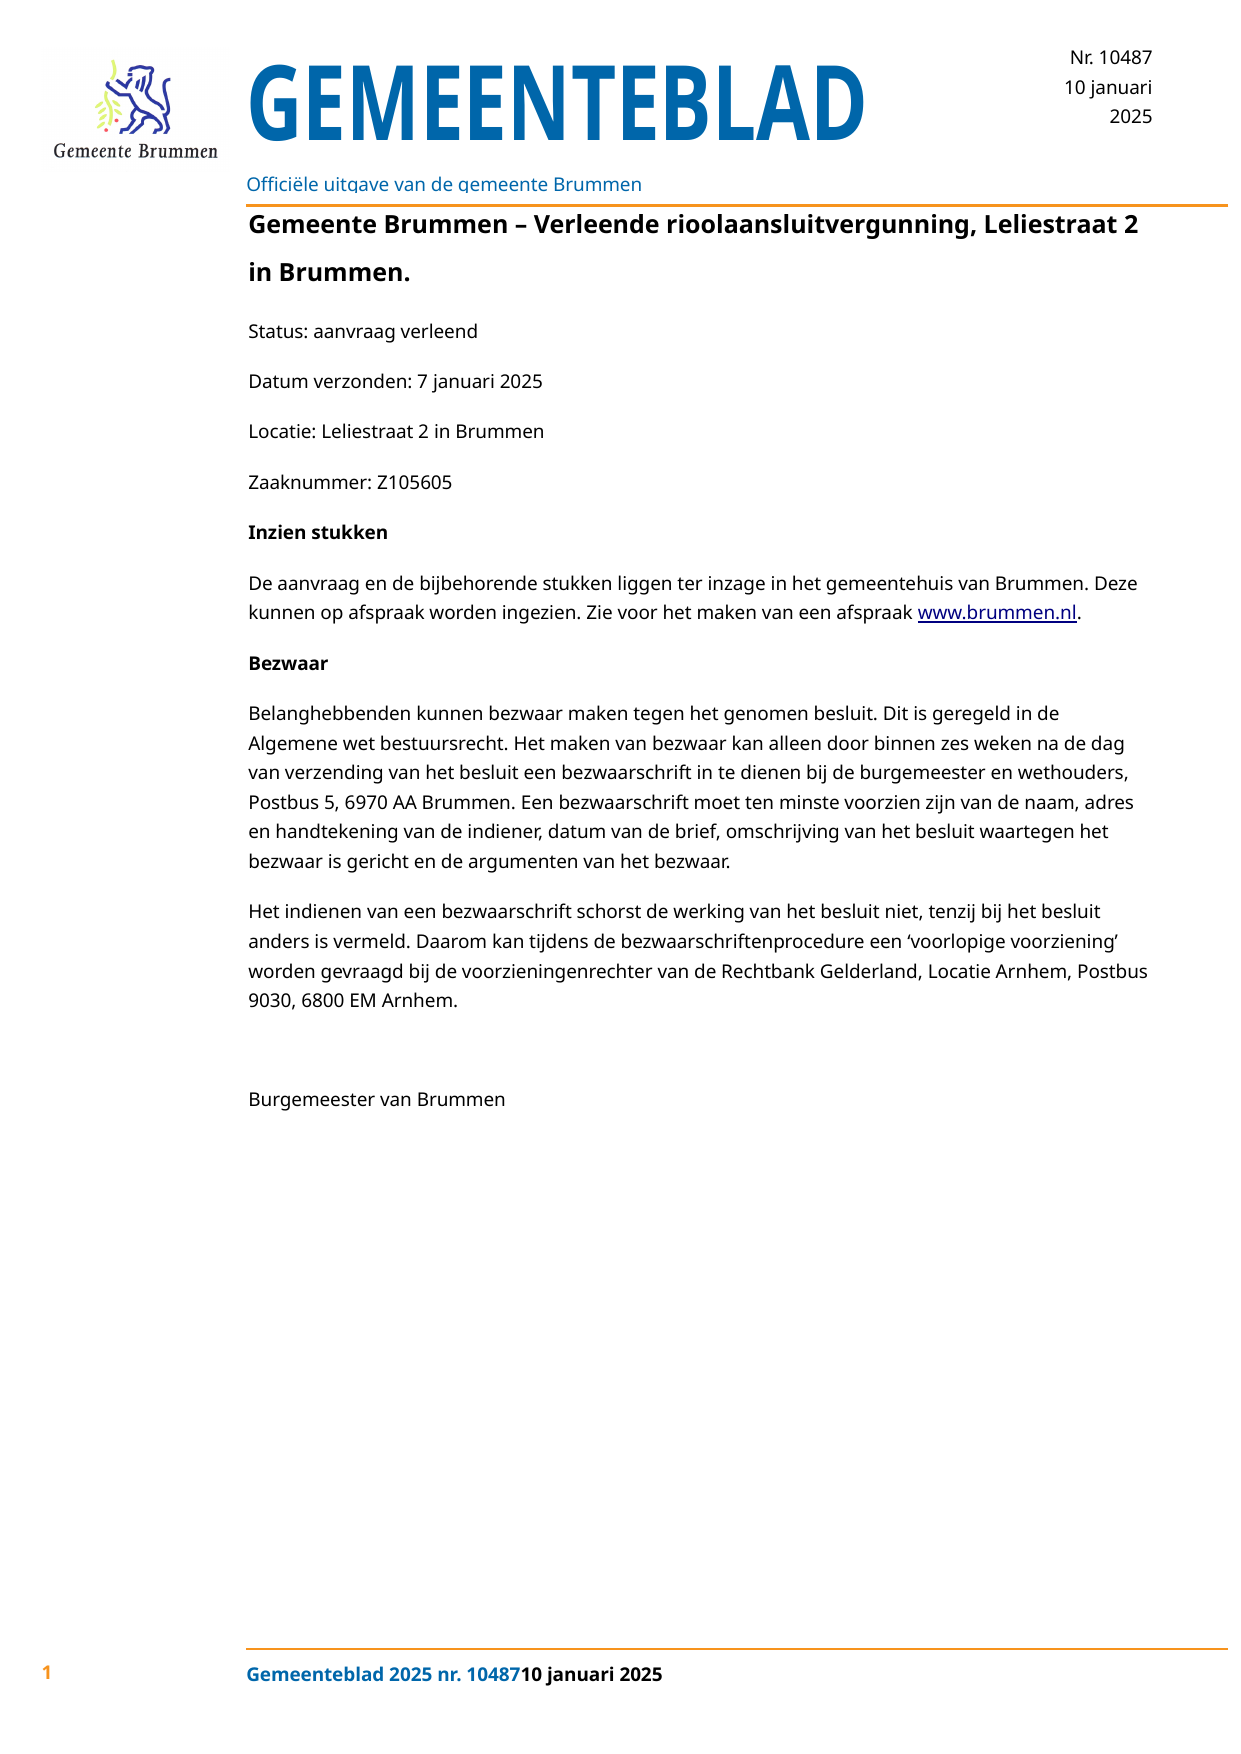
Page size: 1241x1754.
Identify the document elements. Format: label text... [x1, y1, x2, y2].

text Status: aanvraag verleend [248, 318, 1152, 344]
text Belanghebbenden kunnen bezwaar maken tegen het genomen besluit. Dit is geregeld in de Algemene wet bestuursrecht. Het maken van bezwaar kan alleen door binnen zes weken na de dag van verzending van het besluit een bezwaarschrift in te dienen bij de burgemeester en wethouders, Postbus 5, 6970 AA Brummen. Een bezwaarschrift moet ten minste voorzien zijn van de naam, adres en handtekening van de indiener, datum van de brief, omschrijving van het besluit waartegen het bezwaar is gericht en de argumenten van het bezwaar. [248, 700, 1152, 874]
text Zaaknummer: Z105605 [248, 469, 1152, 495]
text Locatie: Leliestraat 2 in Brummen [248, 419, 1152, 444]
text Inzien stukken [248, 519, 1152, 545]
picture [41, 47, 231, 172]
text Datum verzonden: 7 januari 2025 [248, 368, 1152, 394]
text Bezwaar [248, 650, 1152, 676]
text Het indienen van een bezwaarschrift schorst de werking van het besluit niet, tenzij bij het besluit anders is vermeld. Daarom kan tijdens de bezwaarschriftenprocedure een ‘voorlopige voorziening’ worden gevraagd bij de voorzieningenrechter van de Rechtbank Gelderland, Locatie Arnhem, Postbus 9030, 6800 EM Arnhem. [248, 899, 1152, 1013]
text Burgemeester van Brummen [248, 1086, 1152, 1111]
text De aanvraag en de bijbehorende stukken liggen ter inzage in het gemeentehuis van Brummen. Deze kunnen op afspraak worden ingezien. Zie voor het maken van een afspraak www.brummen.nl. [248, 570, 1152, 625]
text Gemeente Brummen – Verleende rioolaansluitvergunning, Leliestraat 2 in Brummen. [248, 207, 1152, 288]
